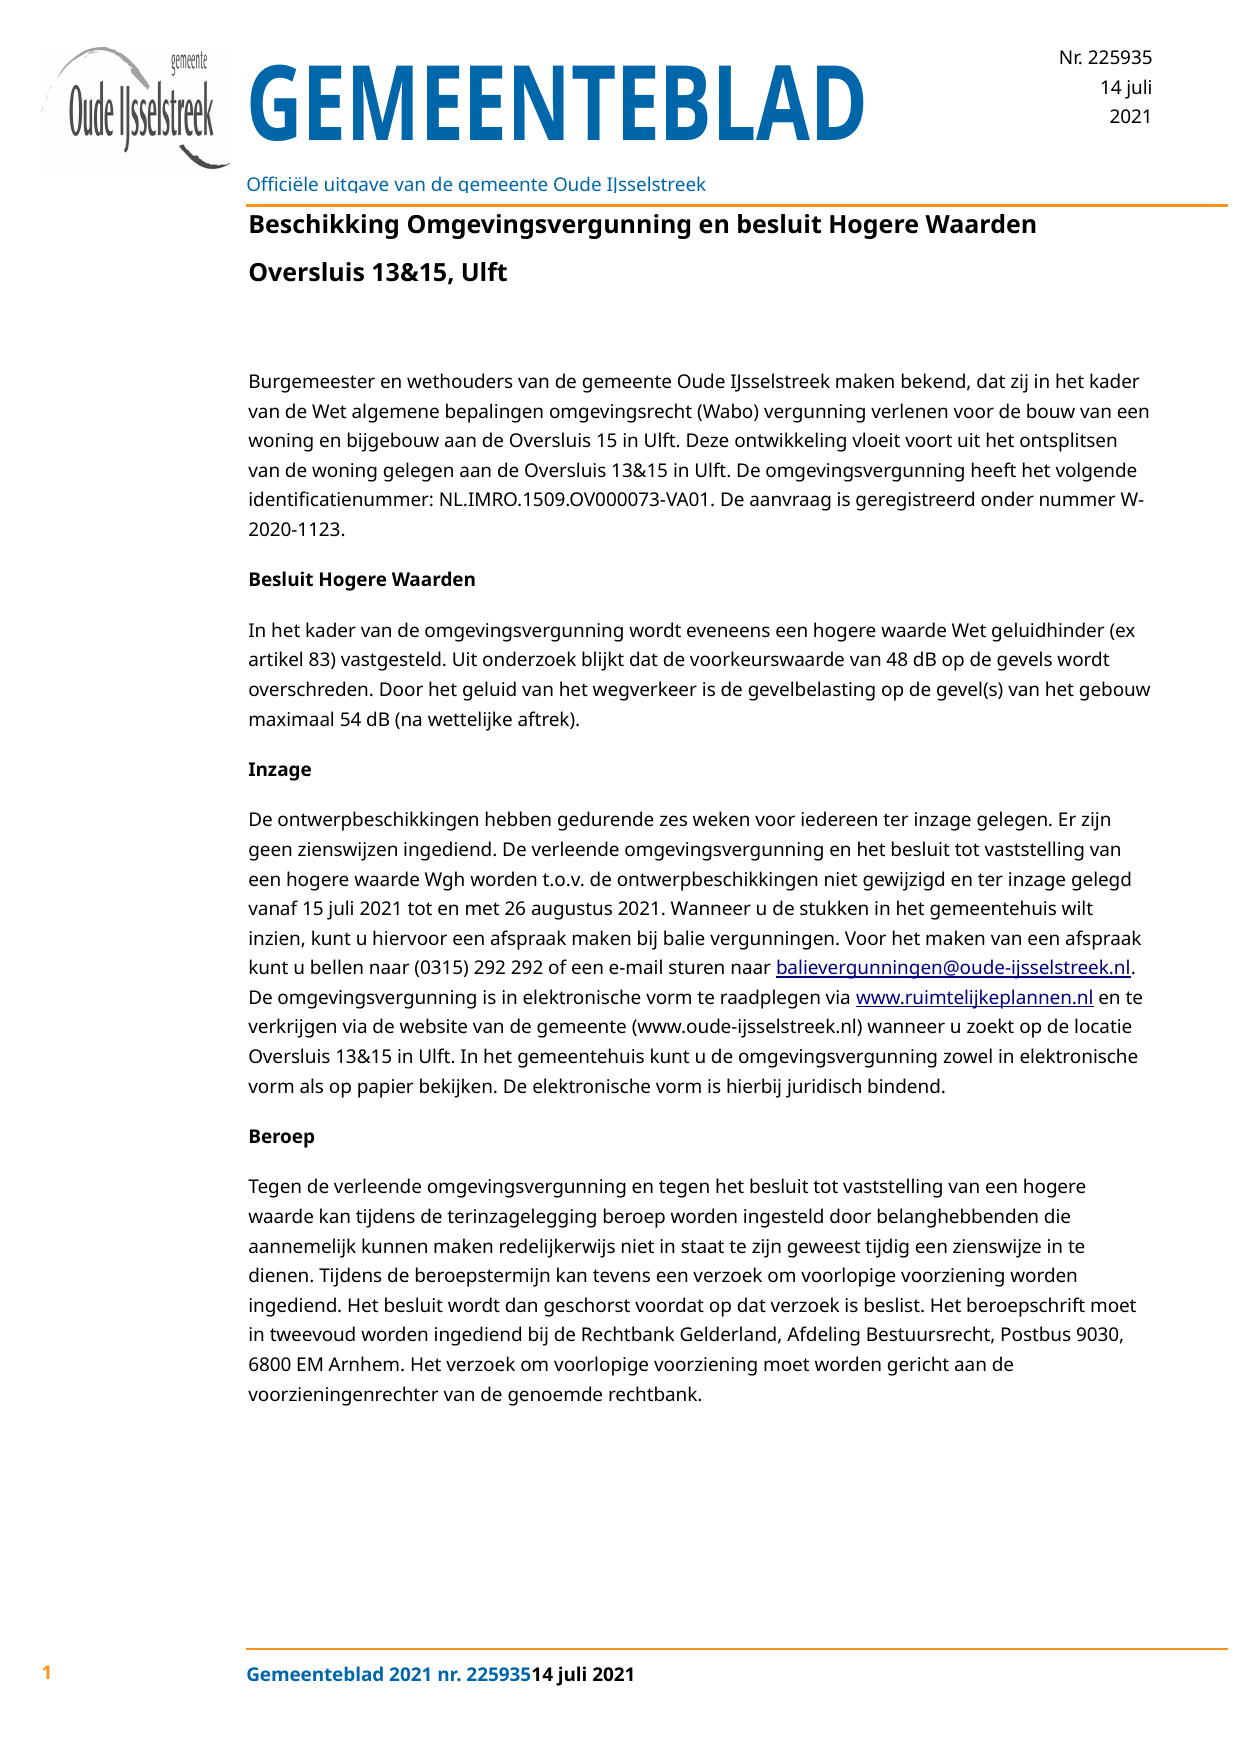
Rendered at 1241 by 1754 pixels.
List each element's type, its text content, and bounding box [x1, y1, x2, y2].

text In het kader van de omgevingsvergunning wordt eveneens een hogere waarde Wet geluidhinder (ex artikel 83) vastgesteld. Uit onderzoek blijkt dat de voorkeurswaarde van 48 dB op de gevels wordt overschreden. Door het geluid van het wegverkeer is de gevelbelasting op de gevel(s) van het gebouw maximaal 54 dB (na wettelijke aftrek). [248, 617, 1152, 732]
text Beschikking Omgevingsvergunning en besluit Hogere Waarden Oversluis 13&15, Ulft [248, 207, 1152, 288]
text Inzage [248, 756, 1152, 782]
text Beroep [248, 1123, 1152, 1149]
picture [41, 47, 231, 172]
text De ontwerpbeschikkingen hebben gedurende zes weken voor iedereen ter inzage gelegen. Er zijn geen zienswijzen ingediend. De verleende omgevingsvergunning en het besluit tot vaststelling van een hogere waarde Wgh worden t.o.v. de ontwerpbeschikkingen niet gewijzigd en ter inzage gelegd vanaf 15 juli 2021 tot en met 26 augustus 2021. Wanneer u de stukken in het gemeentehuis wilt inzien, kunt u hiervoor een afspraak maken bij balie vergunningen. Voor het maken van een afspraak kunt u bellen naar (0315) 292 292 of een e-mail sturen naar balievergunningen@oude-ijsselstreek.nl. De omgevingsvergunning is in elektronische vorm te raadplegen via www.ruimtelijkeplannen.nl en te verkrijgen via de website van de gemeente (www.oude-ijsselstreek.nl) wanneer u zoekt op de locatie Oversluis 13&15 in Ulft. In het gemeentehuis kunt u de omgevingsvergunning zowel in elektronische vorm als op papier bekijken. De elektronische vorm is hierbij juridisch bindend. [248, 807, 1152, 1099]
text Tegen de verleende omgevingsvergunning en tegen het besluit tot vaststelling van een hogere waarde kan tijdens de terinzagelegging beroep worden ingesteld door belanghebbenden die aannemelijk kunnen maken redelijkerwijs niet in staat te zijn geweest tijdig een zienswijze in te dienen. Tijdens de beroepstermijn kan tevens een verzoek om voorlopige voorziening worden ingediend. Het besluit wordt dan geschorst voordat op dat verzoek is beslist. Het beroepschrift moet in tweevoud worden ingediend bij de Rechtbank Gelderland, Afdeling Bestuursrecht, Postbus 9030, 6800 EM Arnhem. Het verzoek om voorlopige voorziening moet worden gericht aan de voorzieningenrechter van de genoemde rechtbank. [248, 1174, 1152, 1407]
text Besluit Hogere Waarden [248, 567, 1152, 592]
text Burgemeester en wethouders van de gemeente Oude IJsselstreek maken bekend, dat zij in het kader van de Wet algemene bepalingen omgevingsrecht (Wabo) vergunning verlenen voor de bouw van een woning en bijgebouw aan de Oversluis 15 in Ulft. Deze ontwikkeling vloeit voort uit het ontsplitsen van de woning gelegen aan de Oversluis 13&15 in Ulft. De omgevingsvergunning heeft het volgende identificatienummer: NL.IMRO.1509.OV000073-VA01. De aanvraag is geregistreerd onder nummer W-2020-1123. [248, 368, 1152, 542]
